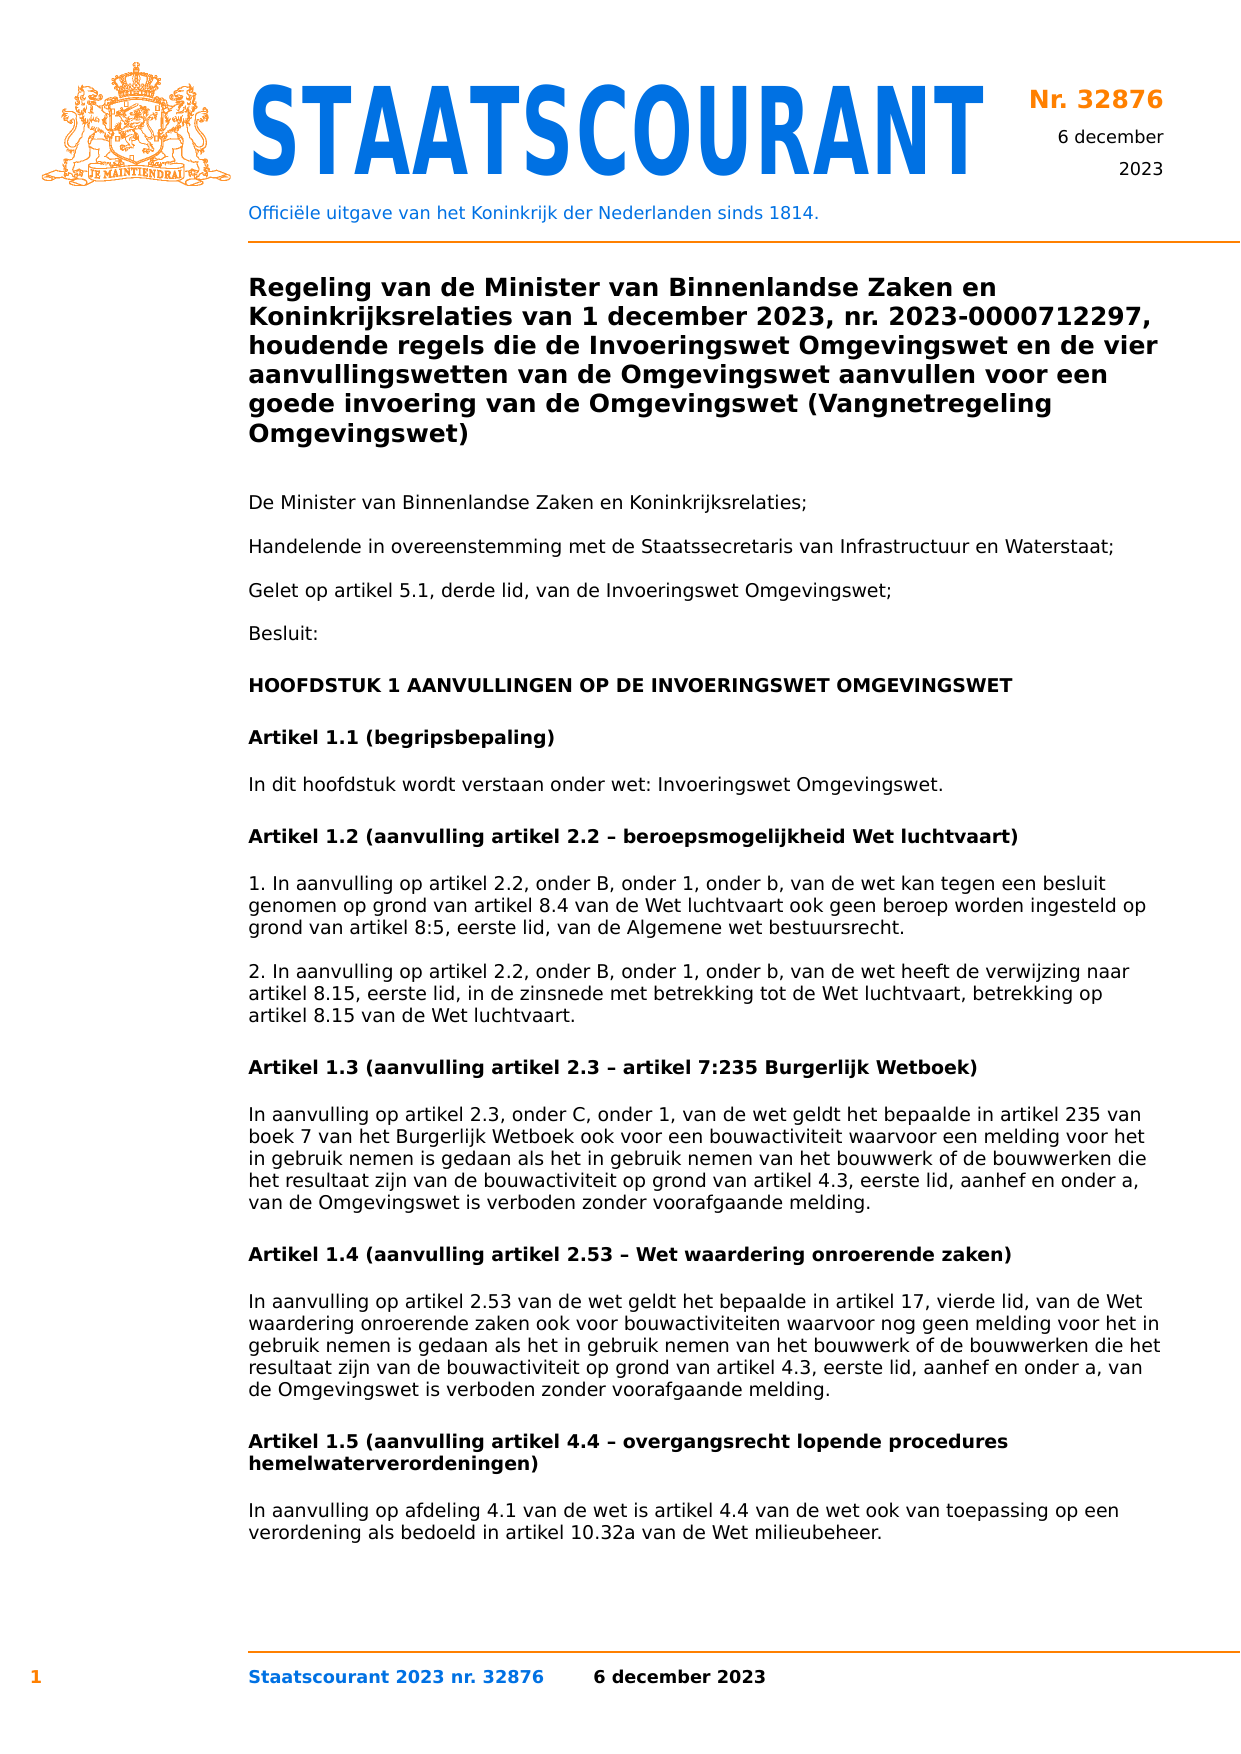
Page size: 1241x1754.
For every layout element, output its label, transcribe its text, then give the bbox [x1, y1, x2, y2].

subtitle Artikel 1.1 (begripsbepaling) [248, 727, 1163, 749]
text Handelende in overeenstemming met de Staatssecretaris van Infrastructuur en Waterstaat; [248, 536, 1163, 558]
text 2. In aanvulling op artikel 2.2, onder B, onder 1, onder b, van de wet heeft de verwijzing naar artikel 8.15, eerste lid, in de zinsnede met betrekking tot de Wet luchtvaart, betrekking op artikel 8.15 van de Wet luchtvaart. [248, 961, 1163, 1027]
subtitle Artikel 1.5 (aanvulling artikel 4.4 – overgangsrecht lopende procedures hemelwaterverordeningen) [248, 1431, 1163, 1475]
text Gelet op artikel 5.1, derde lid, van de Invoeringswet Omgevingswet; [248, 579, 1163, 601]
table_cell Officiële uitgave van het Koninkrijk der Nederlanden sinds 1814. [248, 203, 1240, 241]
subtitle HOOFDSTUK 1 AANVULLINGEN OP DE INVOERINGSWET OMGEVINGSWET [248, 675, 1163, 697]
table_header STAATSCOURANT [248, 62, 998, 203]
text In aanvulling op afdeling 4.1 van de wet is artikel 4.4 van de wet ook van toepassing op een verordening als bedoeld in artikel 10.32a van de Wet milieubeheer. [248, 1500, 1163, 1544]
picture [41, 62, 231, 186]
text In aanvulling op artikel 2.3, onder C, onder 1, van de wet geldt het bepaalde in artikel 235 van boek 7 van het Burgerlijk Wetboek ook voor een bouwactiviteit waarvoor een melding voor het in gebruik nemen is gedaan als het in gebruik nemen van het bouwwerk of de bouwwerken die het resultaat zijn van de bouwactiviteit op grond van artikel 4.3, eerste lid, aanhef en onder a, van de Omgevingswet is verboden zonder voorafgaande melding. [248, 1104, 1163, 1214]
table_header Nr. 32876 [998, 62, 1240, 121]
table_header [25, 62, 248, 241]
table_cell 6 december [998, 121, 1240, 153]
text 1. In aanvulling op artikel 2.2, onder B, onder 1, onder b, van de wet kan tegen een besluit genomen op grond van artikel 8.4 van de Wet luchtvaart ook geen beroep worden ingesteld op grond van artikel 8:5, eerste lid, van de Algemene wet bestuursrecht. [248, 873, 1163, 939]
text In dit hoofdstuk wordt verstaan onder wet: Invoeringswet Omgevingswet. [248, 774, 1163, 796]
text In aanvulling op artikel 2.53 van de wet geldt het bepaalde in artikel 17, vierde lid, van de Wet waardering onroerende zaken ook voor bouwactiviteiten waarvoor nog geen melding voor het in gebruik nemen is gedaan als het in gebruik nemen van het bouwwerk of de bouwwerken die het resultaat zijn van de bouwactiviteit op grond van artikel 4.3, eerste lid, aanhef en onder a, van de Omgevingswet is verboden zonder voorafgaande melding. [248, 1291, 1163, 1401]
text De Minister van Binnenlandse Zaken en Koninkrijksrelaties; [248, 492, 1163, 514]
text Besluit: [248, 623, 1163, 645]
table_cell 2023 [998, 153, 1240, 203]
subtitle Artikel 1.3 (aanvulling artikel 2.3 – artikel 7:235 Burgerlijk Wetboek) [248, 1057, 1163, 1079]
subtitle Regeling van de Minister van Binnenlandse Zaken en Koninkrijksrelaties van 1 december 2023, nr. 2023-0000712297, houdende regels die de Invoeringswet Omgevingswet en de vier aanvullingswetten van de Omgevingswet aanvullen voor een goede invoering van de Omgevingswet (Vangnetregeling Omgevingswet) [248, 273, 1163, 448]
subtitle Artikel 1.2 (aanvulling artikel 2.2 – beroepsmogelijkheid Wet luchtvaart) [248, 826, 1163, 848]
subtitle Artikel 1.4 (aanvulling artikel 2.53 – Wet waardering onroerende zaken) [248, 1244, 1163, 1266]
